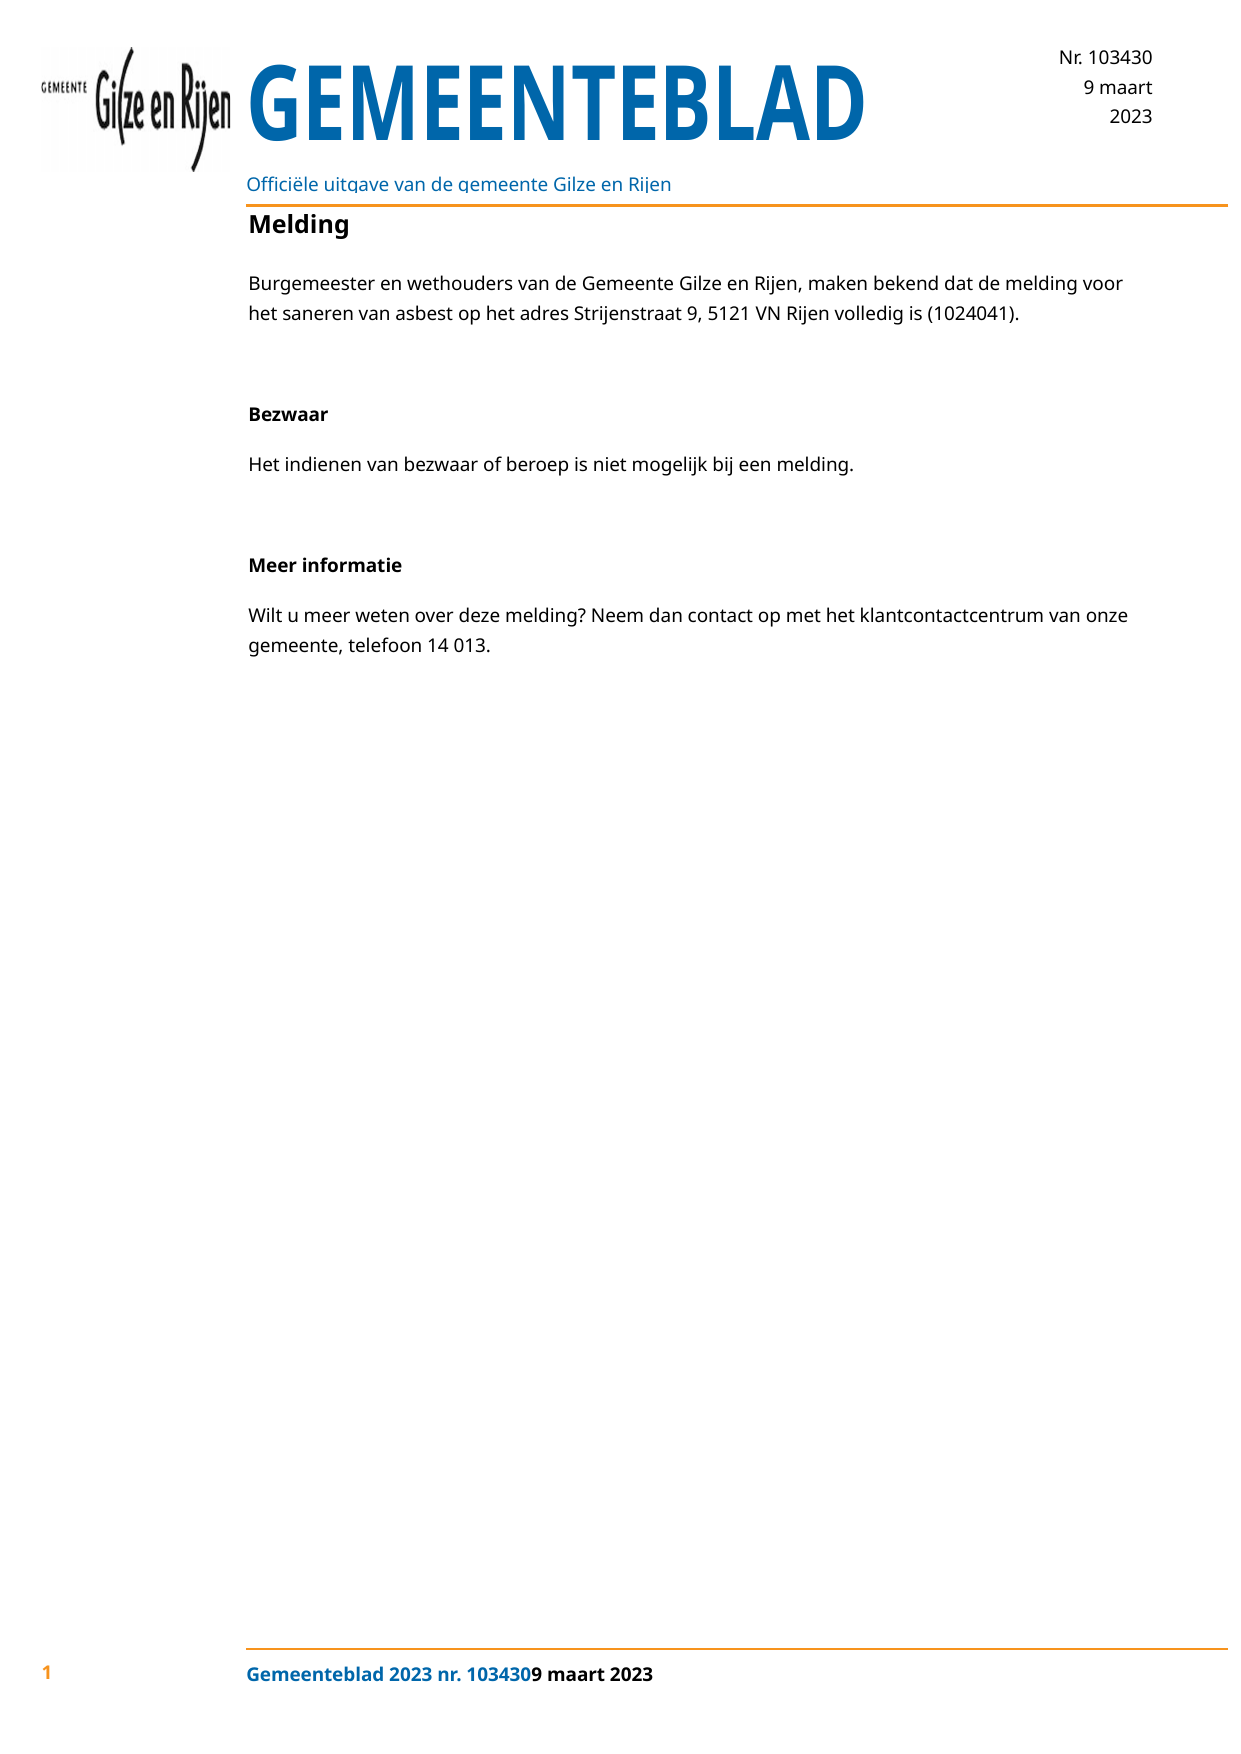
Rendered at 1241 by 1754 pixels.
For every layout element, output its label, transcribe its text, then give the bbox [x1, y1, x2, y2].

text Meer informatie [248, 552, 1152, 578]
text Wilt u meer weten over deze melding? Neem dan contact op met het klantcontactcentrum van onze gemeente, telefoon 14 013. [248, 602, 1152, 658]
text Burgemeester en wethouders van de Gemeente Gilze en Rijen, maken bekend dat de melding voor het saneren van asbest op het adres Strijenstraat 9, 5121 VN Rijen volledig is (1024041). [248, 270, 1152, 326]
text Het indienen van bezwaar of beroep is niet mogelijk bij een melding. [248, 451, 1152, 477]
text Melding [248, 207, 1152, 241]
text Bezwaar [248, 401, 1152, 426]
picture [41, 47, 231, 172]
